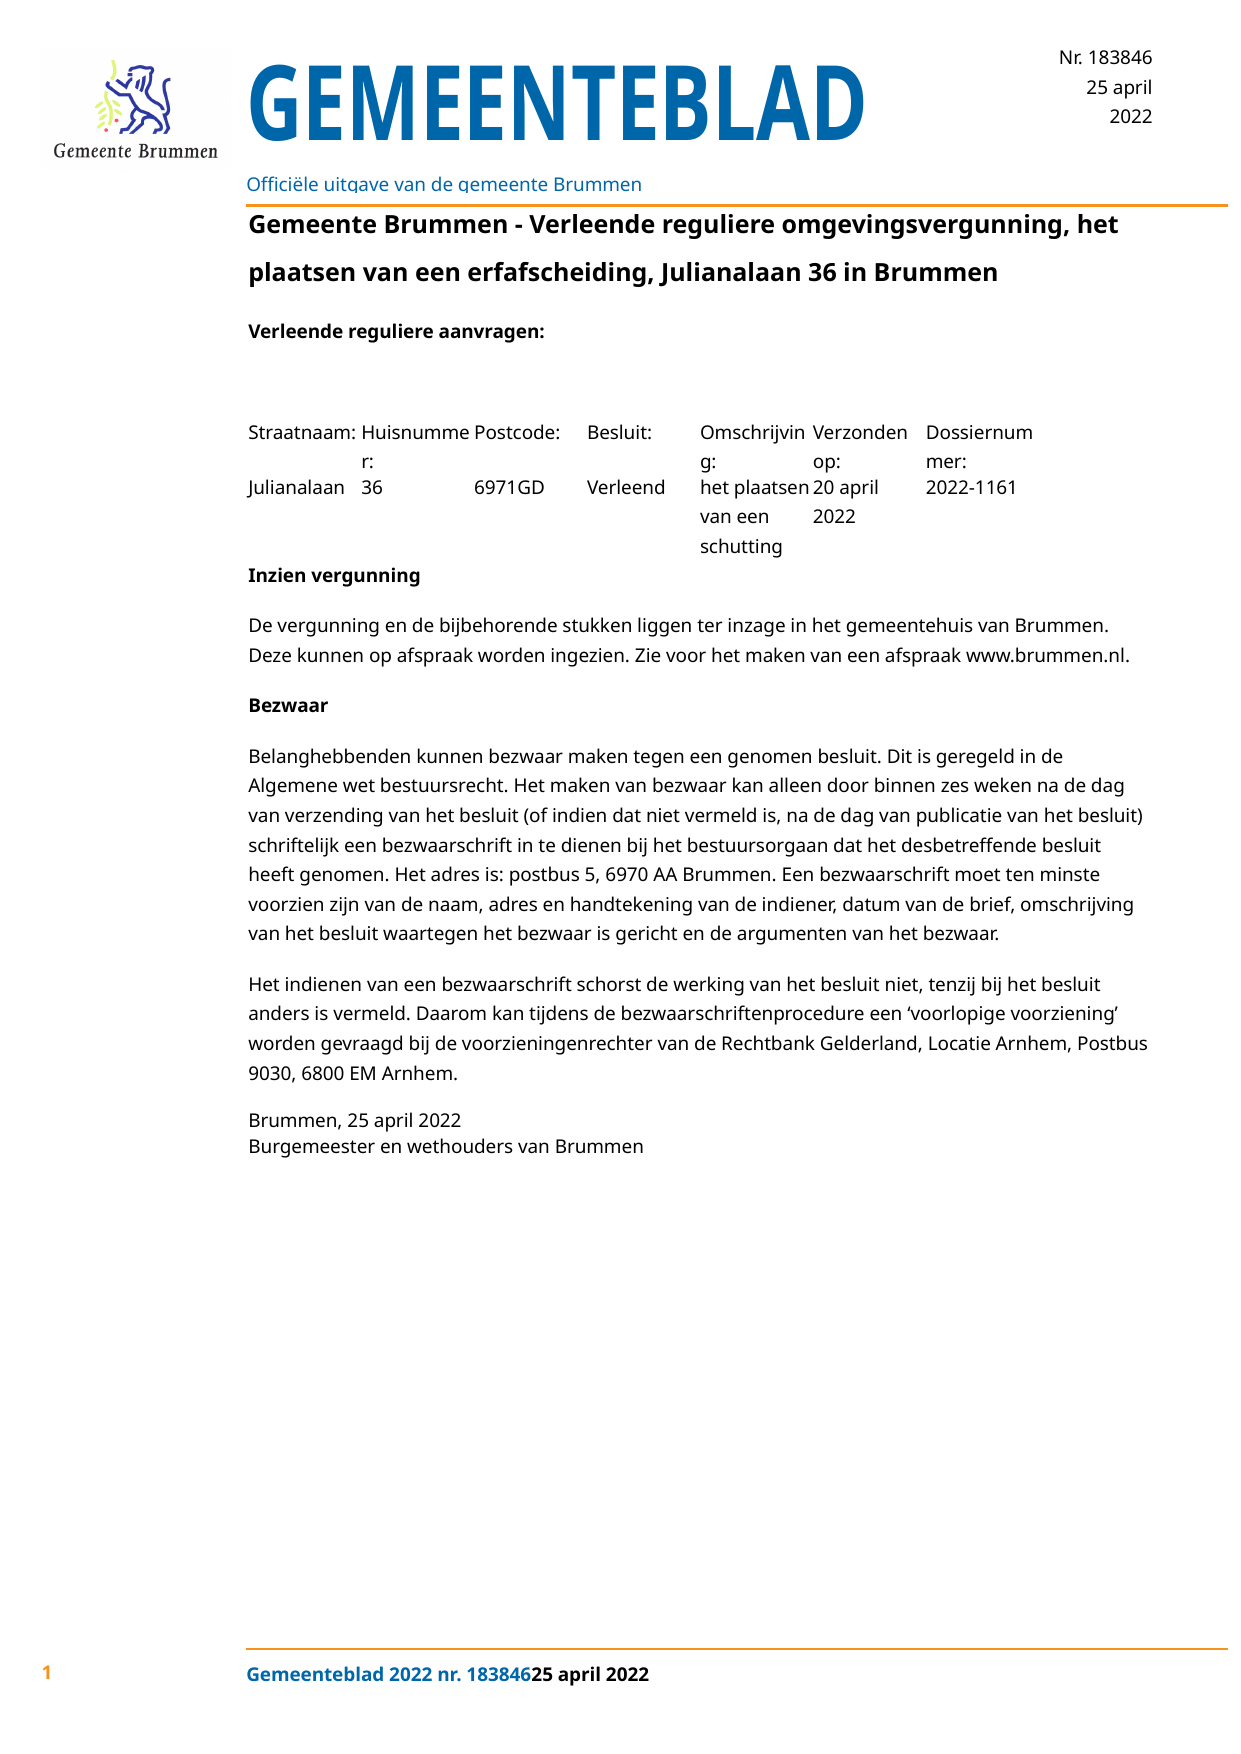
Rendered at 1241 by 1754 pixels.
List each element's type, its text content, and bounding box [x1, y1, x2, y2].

text Bezwaar [248, 693, 1152, 718]
table_header Straatnaam: [248, 419, 361, 474]
table_header Huisnummer: [361, 419, 474, 474]
table_cell Verleend [587, 474, 700, 559]
table_cell 2022-1161 [926, 474, 1038, 559]
table_cell Julianalaan [248, 474, 361, 559]
text Inzien vergunning [248, 562, 1152, 588]
table_header Postcode: [474, 419, 587, 474]
table_cell het plaatsen van een schutting [700, 474, 813, 559]
text Belanghebbenden kunnen bezwaar maken tegen een genomen besluit. Dit is geregeld in de Algemene wet bestuursrecht. Het maken van bezwaar kan alleen door binnen zes weken na de dag van verzending van het besluit (of indien dat niet vermeld is, na de dag van publicatie van het besluit) schriftelijk een bezwaarschrift in te dienen bij het bestuursorgaan dat het desbetreffende besluit heeft genomen. Het adres is: postbus 5, 6970 AA Brummen. Een bezwaarschrift moet ten minste voorzien zijn van de naam, adres en handtekening van de indiener, datum van de brief, omschrijving van het besluit waartegen het bezwaar is gericht en de argumenten van het bezwaar. [248, 743, 1152, 946]
table_header Verzonden op: [813, 419, 926, 474]
picture [41, 47, 231, 172]
table_header [1039, 419, 1152, 474]
table_cell 20 april 2022 [813, 474, 926, 559]
table_header Besluit: [587, 419, 700, 474]
table_header Dossiernummer: [926, 419, 1038, 474]
text Het indienen van een bezwaarschrift schorst de werking van het besluit niet, tenzij bij het besluit anders is vermeld. Daarom kan tijdens de bezwaarschriftenprocedure een ‘voorlopige voorziening’ worden gevraagd bij de voorzieningenrechter van de Rechtbank Gelderland, Locatie Arnhem, Postbus 9030, 6800 EM Arnhem. [248, 971, 1152, 1086]
table_header Omschrijving: [700, 419, 813, 474]
text Brummen, 25 april 2022 [248, 1108, 1152, 1133]
text Gemeente Brummen - Verleende reguliere omgevingsvergunning, het plaatsen van een erfafscheiding, Julianalaan 36 in Brummen [248, 207, 1152, 288]
table_cell [1039, 474, 1152, 559]
table_cell 36 [361, 474, 474, 559]
text Burgemeester en wethouders van Brummen [248, 1133, 1152, 1159]
text Verleende reguliere aanvragen: [248, 318, 1152, 344]
text De vergunning en de bijbehorende stukken liggen ter inzage in het gemeentehuis van Brummen. Deze kunnen op afspraak worden ingezien. Zie voor het maken van een afspraak www.brummen.nl. [248, 613, 1152, 668]
table_cell 6971GD [474, 474, 587, 559]
